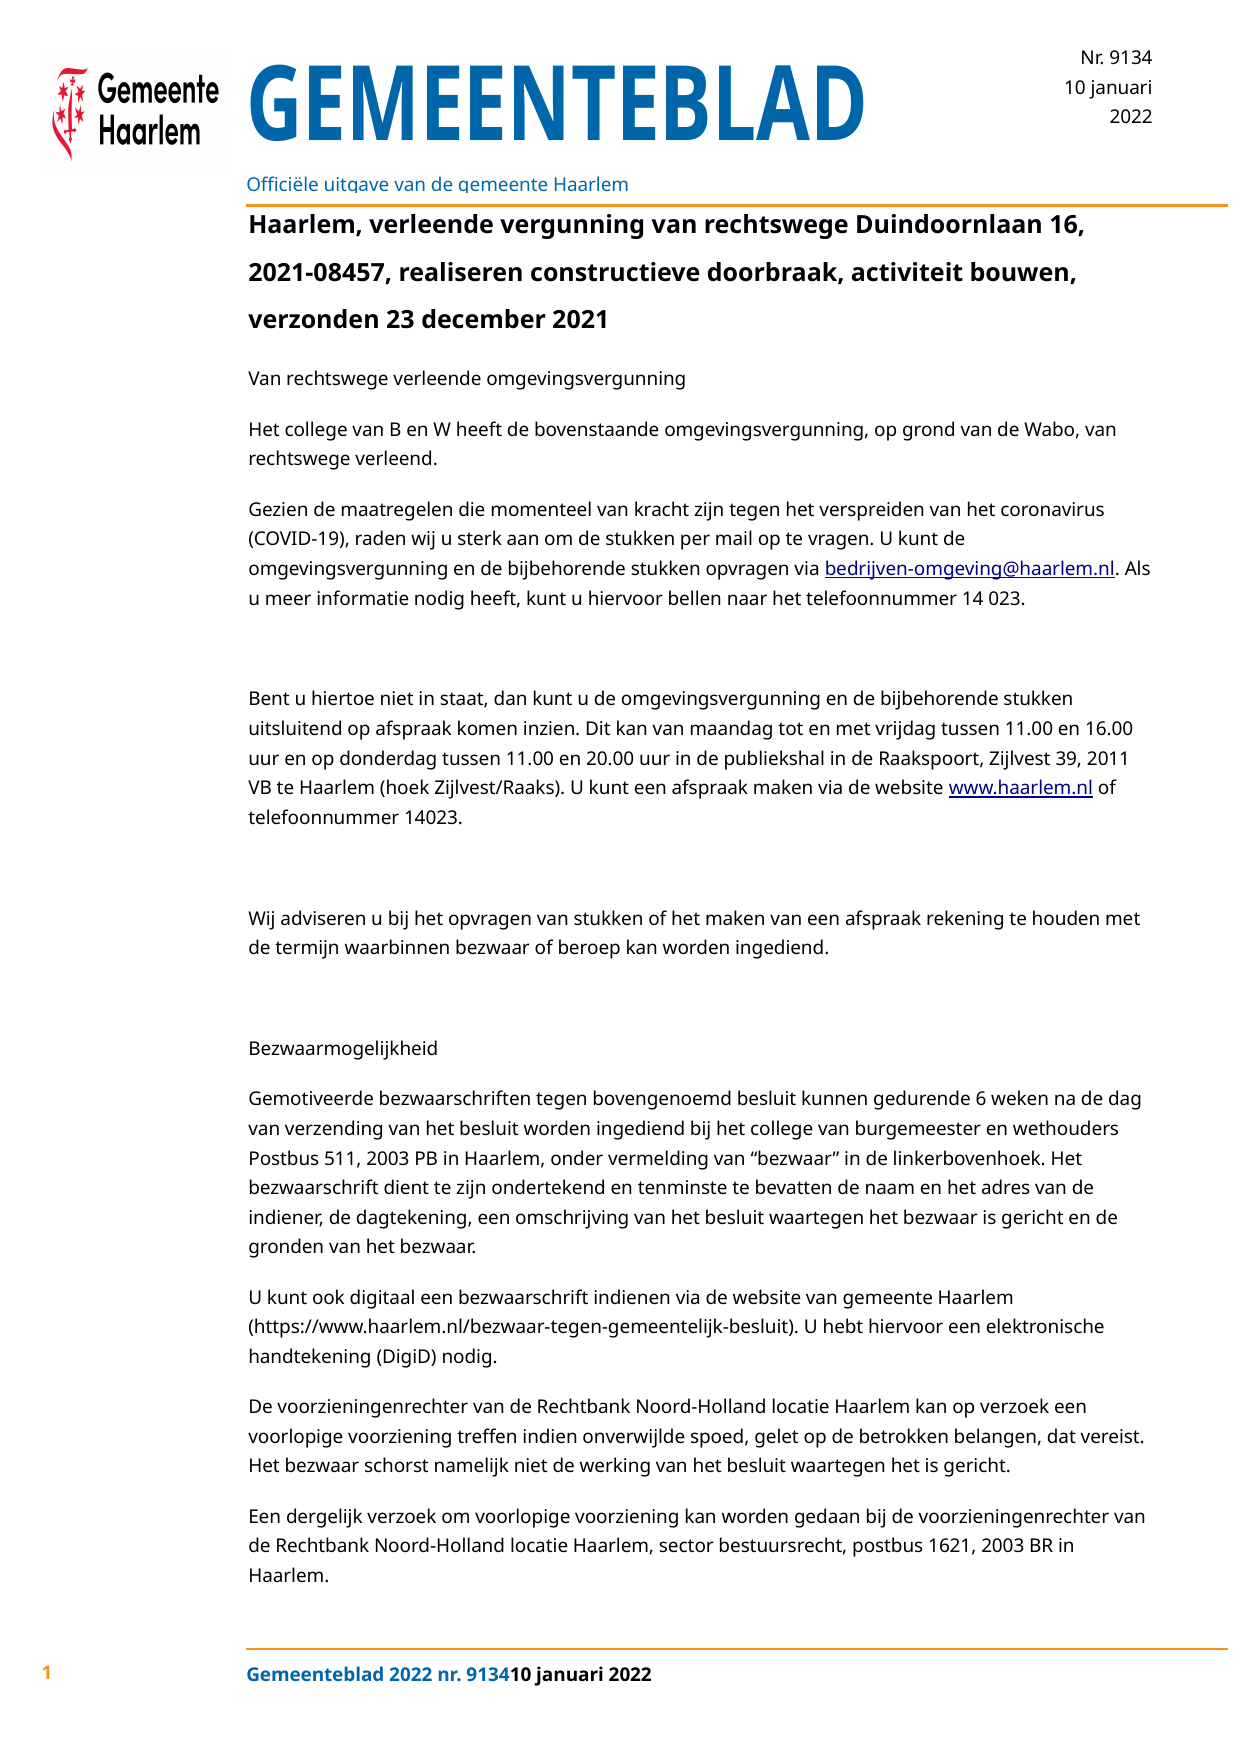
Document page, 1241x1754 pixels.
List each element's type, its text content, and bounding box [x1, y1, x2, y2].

text Gemotiveerde bezwaarschriften tegen bovengenoemd besluit kunnen gedurende 6 weken na de dag van verzending van het besluit worden ingediend bij het college van burgemeester en wethouders Postbus 511, 2003 PB in Haarlem, onder vermelding van “bezwaar” in de linkerbovenhoek. Het bezwaarschrift dient te zijn ondertekend en tenminste te bevatten de naam en het adres van de indiener, de dagtekening, een omschrijving van het besluit waartegen het bezwaar is gericht en de gronden van het bezwaar. [248, 1086, 1152, 1259]
text Gezien de maatregelen die momenteel van kracht zijn tegen het verspreiden van het coronavirus (COVID-19), raden wij u sterk aan om de stukken per mail op te vragen. U kunt de omgevingsvergunning en de bijbehorende stukken opvragen via bedrijven-omgeving@haarlem.nl. Als u meer informatie nodig heeft, kunt u hiervoor bellen naar het telefoonnummer 14 023. [248, 496, 1152, 610]
text Wij adviseren u bij het opvragen van stukken of het maken van een afspraak rekening te houden met de termijn waarbinnen bezwaar of beroep kan worden ingediend. [248, 905, 1152, 960]
text Haarlem, verleende vergunning van rechtswege Duindoornlaan 16, 2021-08457, realiseren constructieve doorbraak, activiteit bouwen, verzonden 23 december 2021 [248, 207, 1152, 336]
text Van rechtswege verleende omgevingsvergunning [248, 366, 1152, 391]
picture [41, 47, 231, 172]
text Bent u hiertoe niet in staat, dan kunt u de omgevingsvergunning en de bijbehorende stukken uitsluitend op afspraak komen inzien. Dit kan van maandag tot en met vrijdag tussen 11.00 en 16.00 uur en op donderdag tussen 11.00 en 20.00 uur in de publiekshal in de Raakspoort, Zijlvest 39, 2011 VB te Haarlem (hoek Zijlvest/Raaks). U kunt een afspraak maken via de website www.haarlem.nl of telefoonnummer 14023. [248, 686, 1152, 829]
text Bezwaarmogelijkheid [248, 1035, 1152, 1061]
text Het college van B en W heeft de bovenstaande omgevingsvergunning, op grond van de Wabo, van rechtswege verleend. [248, 416, 1152, 471]
text U kunt ook digitaal een bezwaarschrift indienen via de website van gemeente Haarlem (https://www.haarlem.nl/bezwaar-tegen-gemeentelijk-besluit). U hebt hiervoor een elektronische handtekening (DigiD) nodig. [248, 1284, 1152, 1369]
text De voorzieningenrechter van de Rechtbank Noord-Holland locatie Haarlem kan op verzoek een voorlopige voorziening treffen indien onverwijlde spoed, gelet op de betrokken belangen, dat vereist. Het bezwaar schorst namelijk niet de werking van het besluit waartegen het is gericht. [248, 1393, 1152, 1478]
text Een dergelijk verzoek om voorlopige voorziening kan worden gedaan bij de voorzieningenrechter van de Rechtbank Noord-Holland locatie Haarlem, sector bestuursrecht, postbus 1621, 2003 BR in Haarlem. [248, 1503, 1152, 1588]
